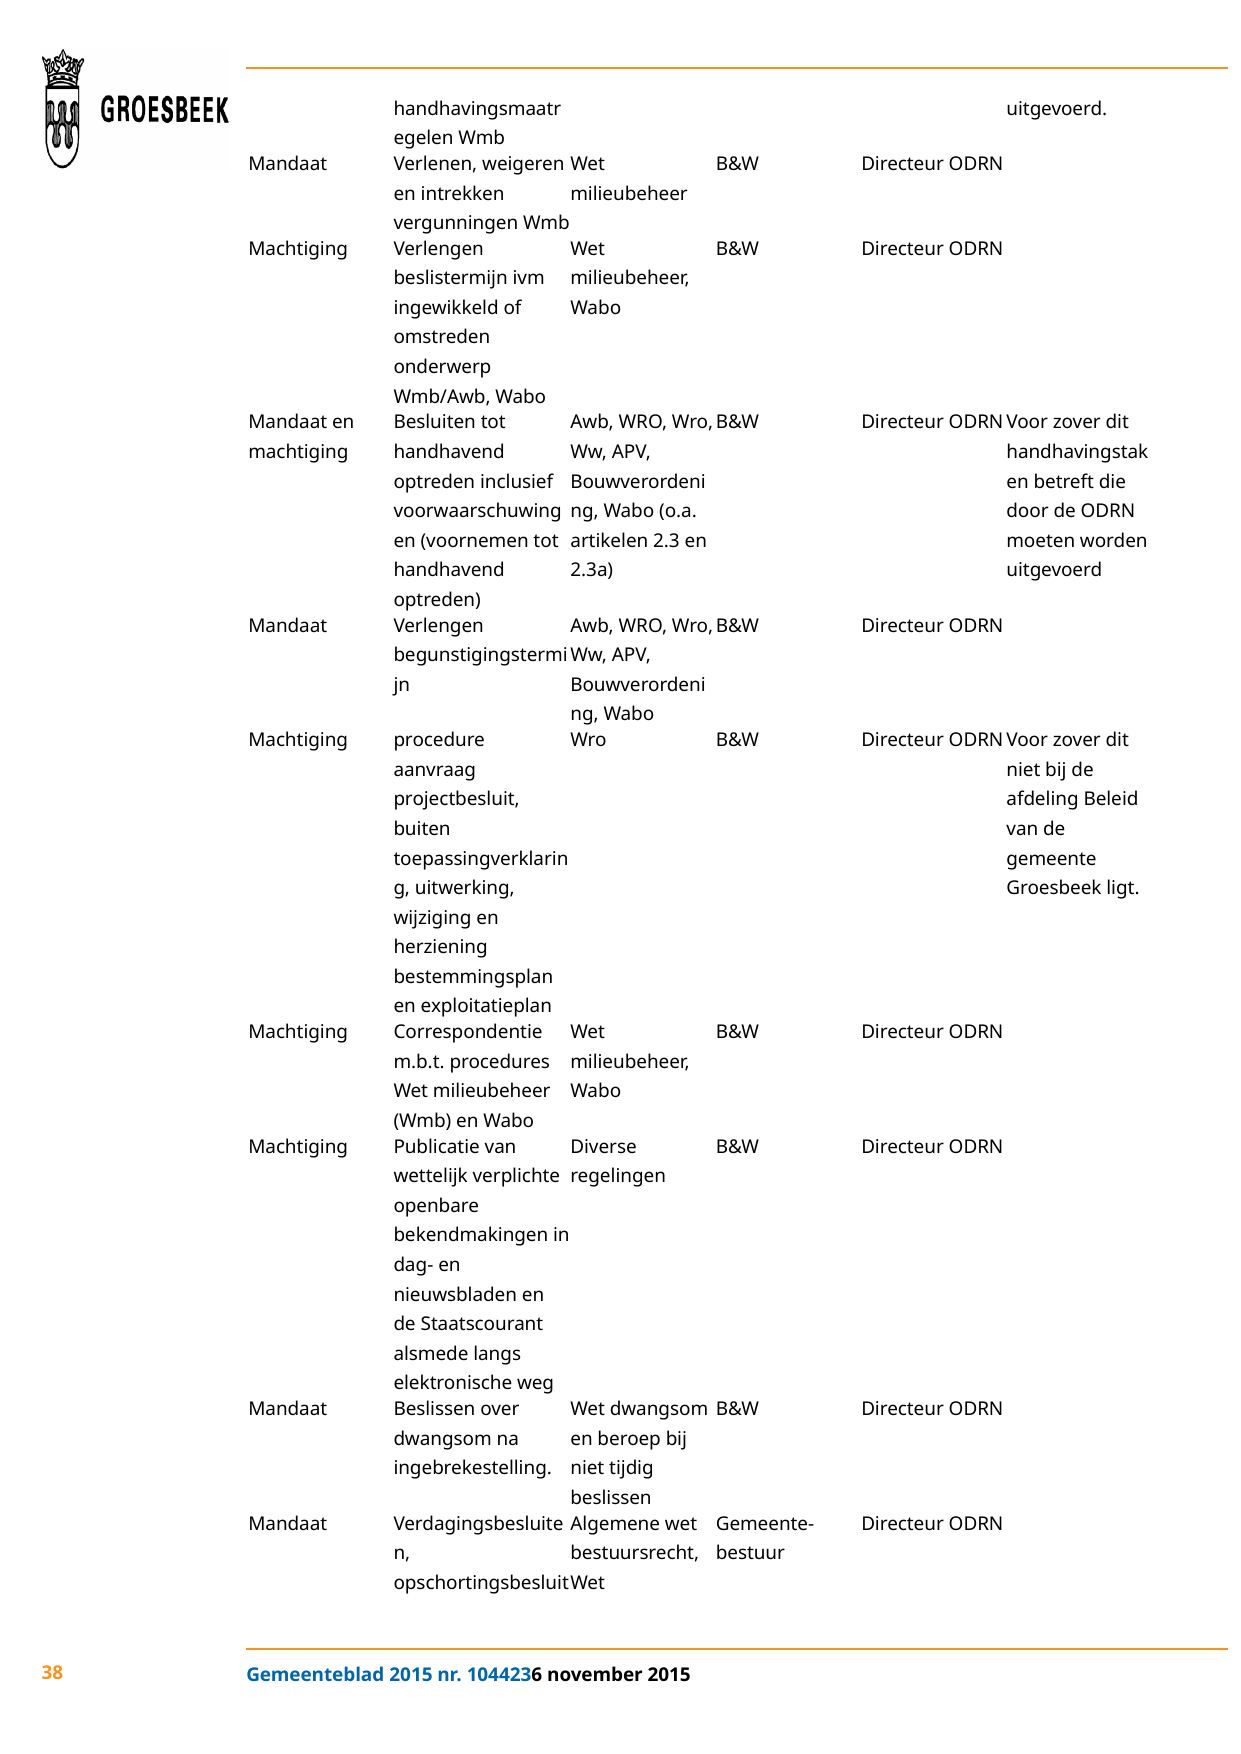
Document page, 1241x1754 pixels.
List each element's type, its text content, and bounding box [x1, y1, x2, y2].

table_cell Directeur ODRN [861, 409, 1006, 612]
table_cell Mandaat [248, 1395, 393, 1510]
table_cell Besluiten tot handhavend optreden inclusief voorwaarschuwingen (voornemen tot handhavend optreden) [393, 409, 570, 612]
table_cell B&W [716, 150, 861, 235]
table_cell Directeur ODRN [861, 1510, 1006, 1594]
table_cell Verlengen beslistermijn ivm ingewikkeld of omstreden onderwerp Wmb/Awb, Wabo [393, 235, 570, 409]
table_cell Algemene wet bestuursrecht, Wet [570, 1510, 716, 1594]
table_cell [1006, 1510, 1152, 1594]
table_cell B&W [716, 409, 861, 612]
table_cell Mandaat [248, 150, 393, 235]
table_cell Directeur ODRN [861, 150, 1006, 235]
table_cell [1006, 150, 1152, 235]
table_cell Directeur ODRN [861, 1018, 1006, 1133]
table_cell [1006, 612, 1152, 726]
table_cell Wro [570, 726, 716, 1018]
table_cell B&W [716, 1018, 861, 1133]
table_cell uitgevoerd. [1006, 95, 1152, 150]
table_cell Mandaat [248, 1510, 393, 1594]
table_cell Verdagingsbesluiten, opschortingsbesluit [393, 1510, 570, 1594]
table_cell B&W [716, 612, 861, 726]
table_cell B&W [716, 235, 861, 409]
table_cell Directeur ODRN [861, 612, 1006, 726]
table_cell Publicatie van wettelijk verplichte openbare bekendmakingen in dag- en nieuwsbladen en de Staatscourant alsmede langs elektronische weg [393, 1133, 570, 1395]
table_cell Machtiging [248, 235, 393, 409]
table_cell Directeur ODRN [861, 1133, 1006, 1395]
table_cell [248, 95, 393, 150]
table_cell Wet dwangsom en beroep bij niet tijdig beslissen [570, 1395, 716, 1510]
table_cell handhavingsmaatregelen Wmb [393, 95, 570, 150]
table_cell procedure aanvraag projectbesluit, buiten toepassingverklaring, uitwerking, wijziging en herziening bestemmingsplan en exploitatieplan [393, 726, 570, 1018]
table_cell Mandaat en machtiging [248, 409, 393, 612]
table_cell Machtiging [248, 1018, 393, 1133]
table_cell Mandaat [248, 612, 393, 726]
table_cell B&W [716, 1395, 861, 1510]
table_cell Awb, WRO, Wro, Ww, APV, Bouwverordening, Wabo (o.a. artikelen 2.3 en 2.3a) [570, 409, 716, 612]
table_cell Beslissen over dwangsom na ingebrekestelling. [393, 1395, 570, 1510]
table_cell Voor zover dit handhavingstaken betreft die door de ODRN moeten worden uitgevoerd [1006, 409, 1152, 612]
table_cell [1006, 1133, 1152, 1395]
table_cell [716, 95, 861, 150]
table_cell Correspondentie m.b.t. procedures Wet milieubeheer (Wmb) en Wabo [393, 1018, 570, 1133]
table_cell [1006, 1018, 1152, 1133]
table_cell Wet milieubeheer [570, 150, 716, 235]
table_cell Gemeente-bestuur [716, 1510, 861, 1594]
table_cell Wet milieubeheer, Wabo [570, 235, 716, 409]
table_cell Machtiging [248, 726, 393, 1018]
table_cell [1006, 235, 1152, 409]
table_cell Diverse regelingen [570, 1133, 716, 1395]
table_cell [1006, 1395, 1152, 1510]
table_cell Machtiging [248, 1133, 393, 1395]
picture [41, 47, 231, 172]
table_cell B&W [716, 726, 861, 1018]
table_cell Voor zover dit niet bij de afdeling Beleid van de gemeente Groesbeek ligt. [1006, 726, 1152, 1018]
table_cell [861, 95, 1006, 150]
table_cell Awb, WRO, Wro, Ww, APV, Bouwverordening, Wabo [570, 612, 716, 726]
table_cell B&W [716, 1133, 861, 1395]
table_cell Directeur ODRN [861, 726, 1006, 1018]
table_cell Directeur ODRN [861, 1395, 1006, 1510]
table_cell [570, 95, 716, 150]
table_cell Verlengen begunstigingstermijn [393, 612, 570, 726]
table_cell Verlenen, weigeren en intrekken vergunningen Wmb [393, 150, 570, 235]
table_cell Directeur ODRN [861, 235, 1006, 409]
table_cell Wet milieubeheer, Wabo [570, 1018, 716, 1133]
